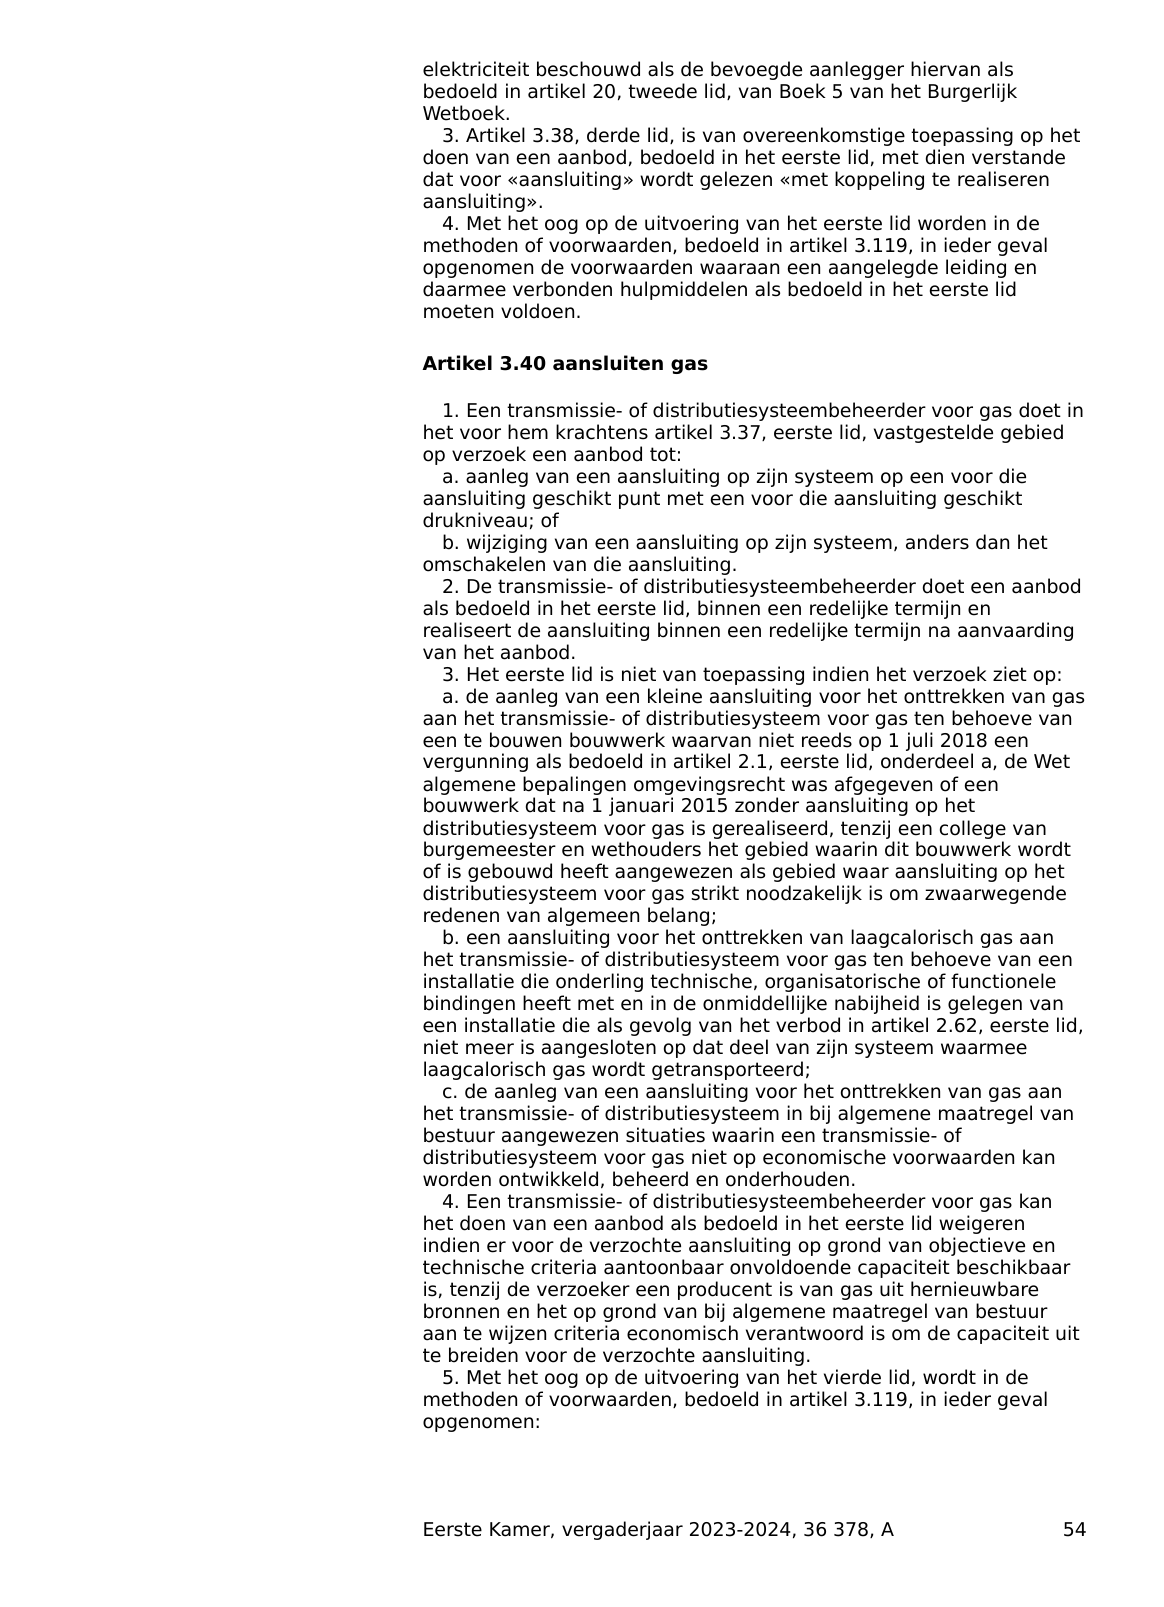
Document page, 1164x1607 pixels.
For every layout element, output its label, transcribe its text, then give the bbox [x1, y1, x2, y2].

text b. wijziging van een aansluiting op zijn systeem, anders dan het omschakelen van die aansluiting. [422, 532, 1087, 576]
text 4. Een transmissie- of distributiesysteembeheerder voor gas kan het doen van een aanbod als bedoeld in het eerste lid weigeren indien er voor de verzochte aansluiting op grond van objectieve en technische criteria aantoonbaar onvoldoende capaciteit beschikbaar is, tenzij de verzoeker een producent is van gas uit hernieuwbare bronnen en het op grond van bij algemene maatregel van bestuur aan te wijzen criteria economisch verantwoord is om de capaciteit uit te breiden voor de verzochte aansluiting. [422, 1191, 1087, 1367]
text 4. Met het oog op de uitvoering van het eerste lid worden in de methoden of voorwaarden, bedoeld in artikel 3.119, in ieder geval opgenomen de voorwaarden waaraan een aangelegde leiding en daarmee verbonden hulpmiddelen als bedoeld in het eerste lid moeten voldoen. [422, 213, 1087, 323]
text elektriciteit beschouwd als de bevoegde aanlegger hiervan als bedoeld in artikel 20, tweede lid, van Boek 5 van het Burgerlijk Wetboek. [422, 59, 1087, 125]
text b. een aansluiting voor het onttrekken van laagcalorisch gas aan het transmissie- of distributiesysteem voor gas ten behoeve van een installatie die onderling technische, organisatorische of functionele bindingen heeft met en in de onmiddellijke nabijheid is gelegen van een installatie die als gevolg van het verbod in artikel 2.62, eerste lid, niet meer is aangesloten op dat deel van zijn systeem waarmee laagcalorisch gas wordt getransporteerd; [422, 927, 1087, 1081]
text 2. De transmissie- of distributiesysteembeheerder doet een aanbod als bedoeld in het eerste lid, binnen een redelijke termijn en realiseert de aansluiting binnen een redelijke termijn na aanvaarding van het aanbod. [422, 576, 1087, 663]
text 3. Het eerste lid is niet van toepassing indien het verzoek ziet op: [422, 663, 1087, 686]
subtitle Artikel 3.40 aansluiten gas [422, 353, 1087, 375]
text 1. Een transmissie- of distributiesysteembeheerder voor gas doet in het voor hem krachtens artikel 3.37, eerste lid, vastgestelde gebied op verzoek een aanbod tot: [422, 400, 1087, 466]
text c. de aanleg van een aansluiting voor het onttrekken van gas aan het transmissie- of distributiesysteem in bij algemene maatregel van bestuur aangewezen situaties waarin een transmissie- of distributiesysteem voor gas niet op economische voorwaarden kan worden ontwikkeld, beheerd en onderhouden. [422, 1081, 1087, 1191]
text 5. Met het oog op de uitvoering van het vierde lid, wordt in de methoden of voorwaarden, bedoeld in artikel 3.119, in ieder geval opgenomen: [422, 1367, 1087, 1433]
text 3. Artikel 3.38, derde lid, is van overeenkomstige toepassing op het doen van een aanbod, bedoeld in het eerste lid, met dien verstande dat voor «aansluiting» wordt gelezen «met koppeling te realiseren aansluiting». [422, 125, 1087, 213]
text a. de aanleg van een kleine aansluiting voor het onttrekken van gas aan het transmissie- of distributiesysteem voor gas ten behoeve van een te bouwen bouwwerk waarvan niet reeds op 1 juli 2018 een vergunning als bedoeld in artikel 2.1, eerste lid, onderdeel a, de Wet algemene bepalingen omgevingsrecht was afgegeven of een bouwwerk dat na 1 januari 2015 zonder aansluiting op het distributiesysteem voor gas is gerealiseerd, tenzij een college van burgemeester en wethouders het gebied waarin dit bouwwerk wordt of is gebouwd heeft aangewezen als gebied waar aansluiting op het distributiesysteem voor gas strikt noodzakelijk is om zwaarwegende redenen van algemeen belang; [422, 686, 1087, 927]
text a. aanleg van een aansluiting op zijn systeem op een voor die aansluiting geschikt punt met een voor die aansluiting geschikt drukniveau; of [422, 466, 1087, 532]
